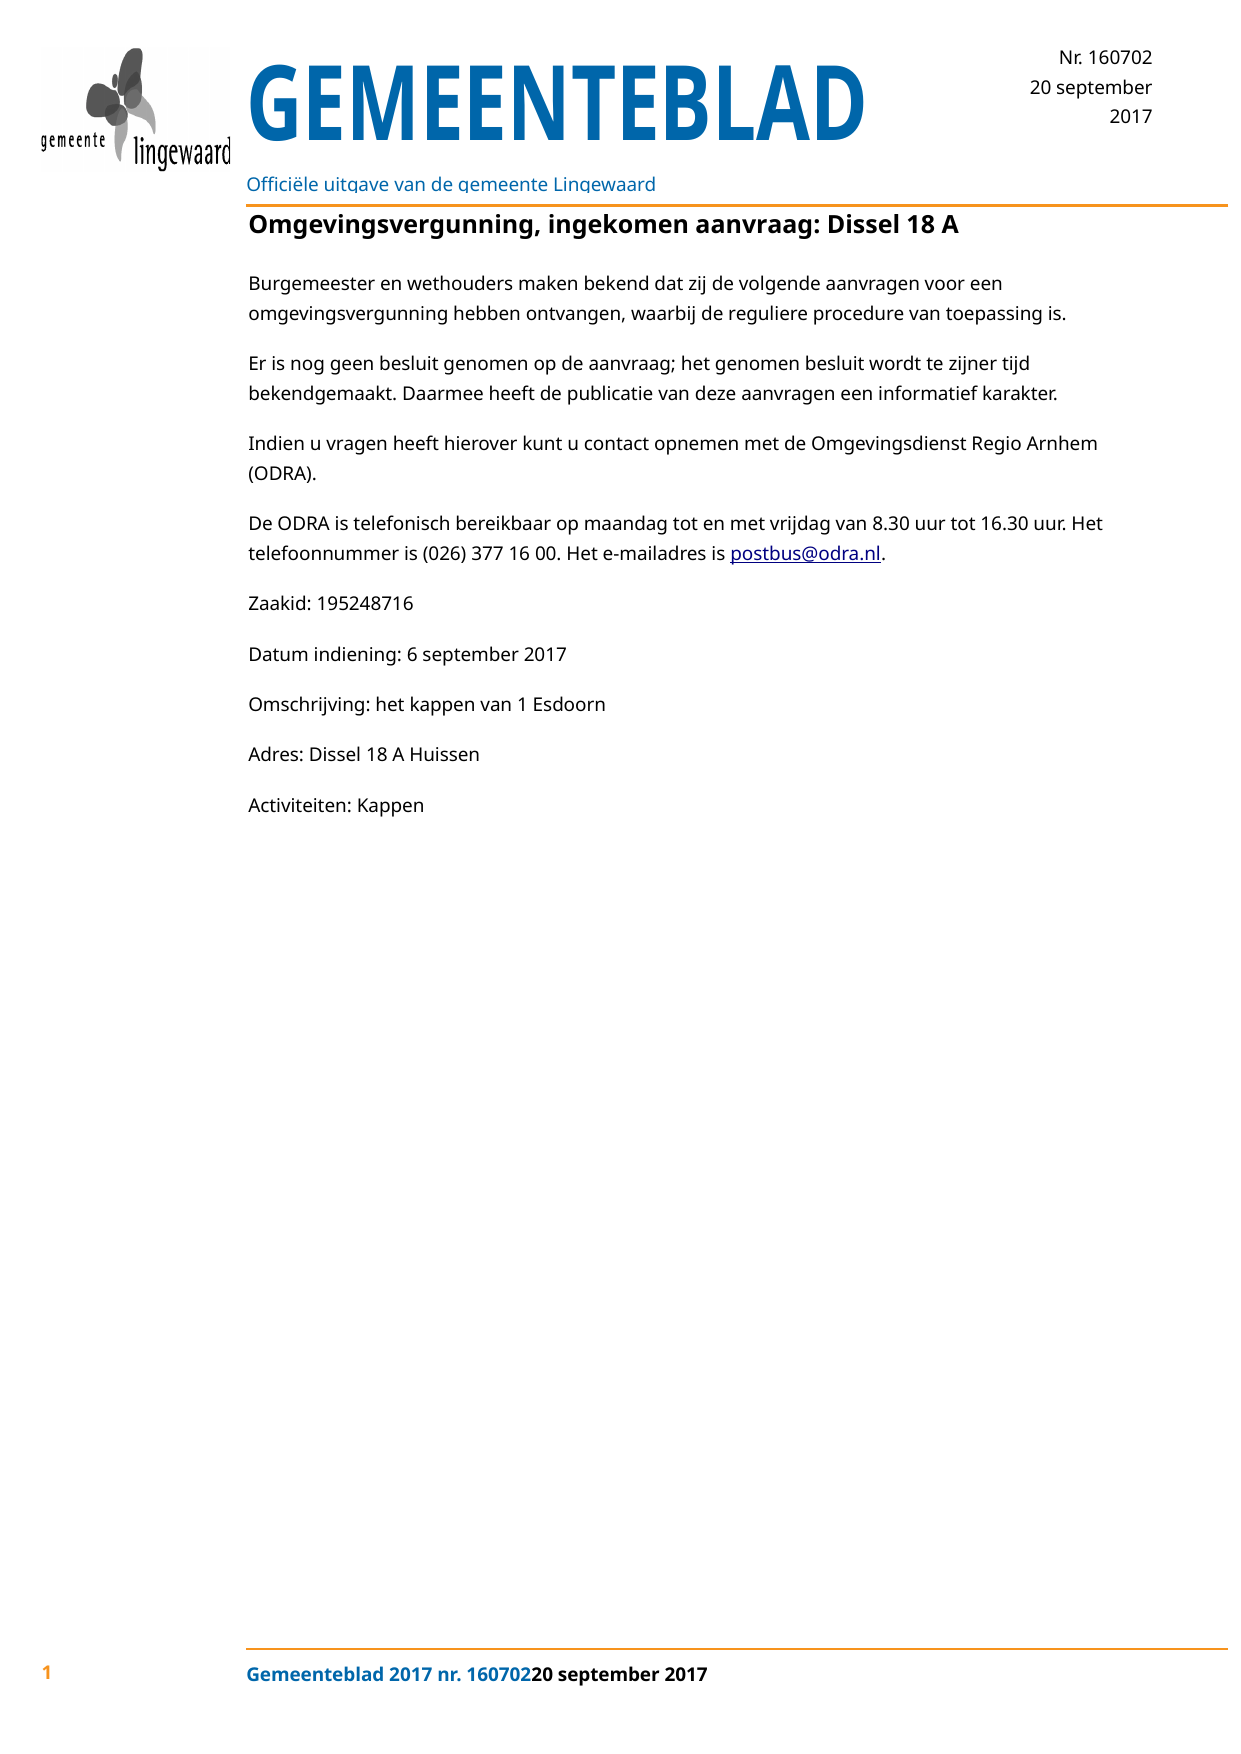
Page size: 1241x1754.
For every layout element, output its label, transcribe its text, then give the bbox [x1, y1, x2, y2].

text Burgemeester en wethouders maken bekend dat zij de volgende aanvragen voor een omgevingsvergunning hebben ontvangen, waarbij de reguliere procedure van toepassing is. [248, 270, 1152, 326]
text Zaakid: 195248716 [248, 590, 1152, 616]
text Indien u vragen heeft hierover kunt u contact opnemen met de Omgevingsdienst Regio Arnhem (ODRA). [248, 430, 1152, 486]
text Adres: Dissel 18 A Huissen [248, 742, 1152, 767]
text Omschrijving: het kappen van 1 Esdoorn [248, 691, 1152, 717]
picture [41, 47, 231, 172]
text Er is nog geen besluit genomen op de aanvraag; het genomen besluit wordt te zijner tijd bekendgemaakt. Daarmee heeft de publicatie van deze aanvragen een informatief karakter. [248, 350, 1152, 406]
text De ODRA is telefonisch bereikbaar op maandag tot en met vrijdag van 8.30 uur tot 16.30 uur. Het telefoonnummer is (026) 377 16 00. Het e-mailadres is postbus@odra.nl. [248, 510, 1152, 566]
text Datum indiening: 6 september 2017 [248, 641, 1152, 666]
text Omgevingsvergunning, ingekomen aanvraag: Dissel 18 A [248, 207, 1152, 241]
text Activiteiten: Kappen [248, 792, 1152, 818]
